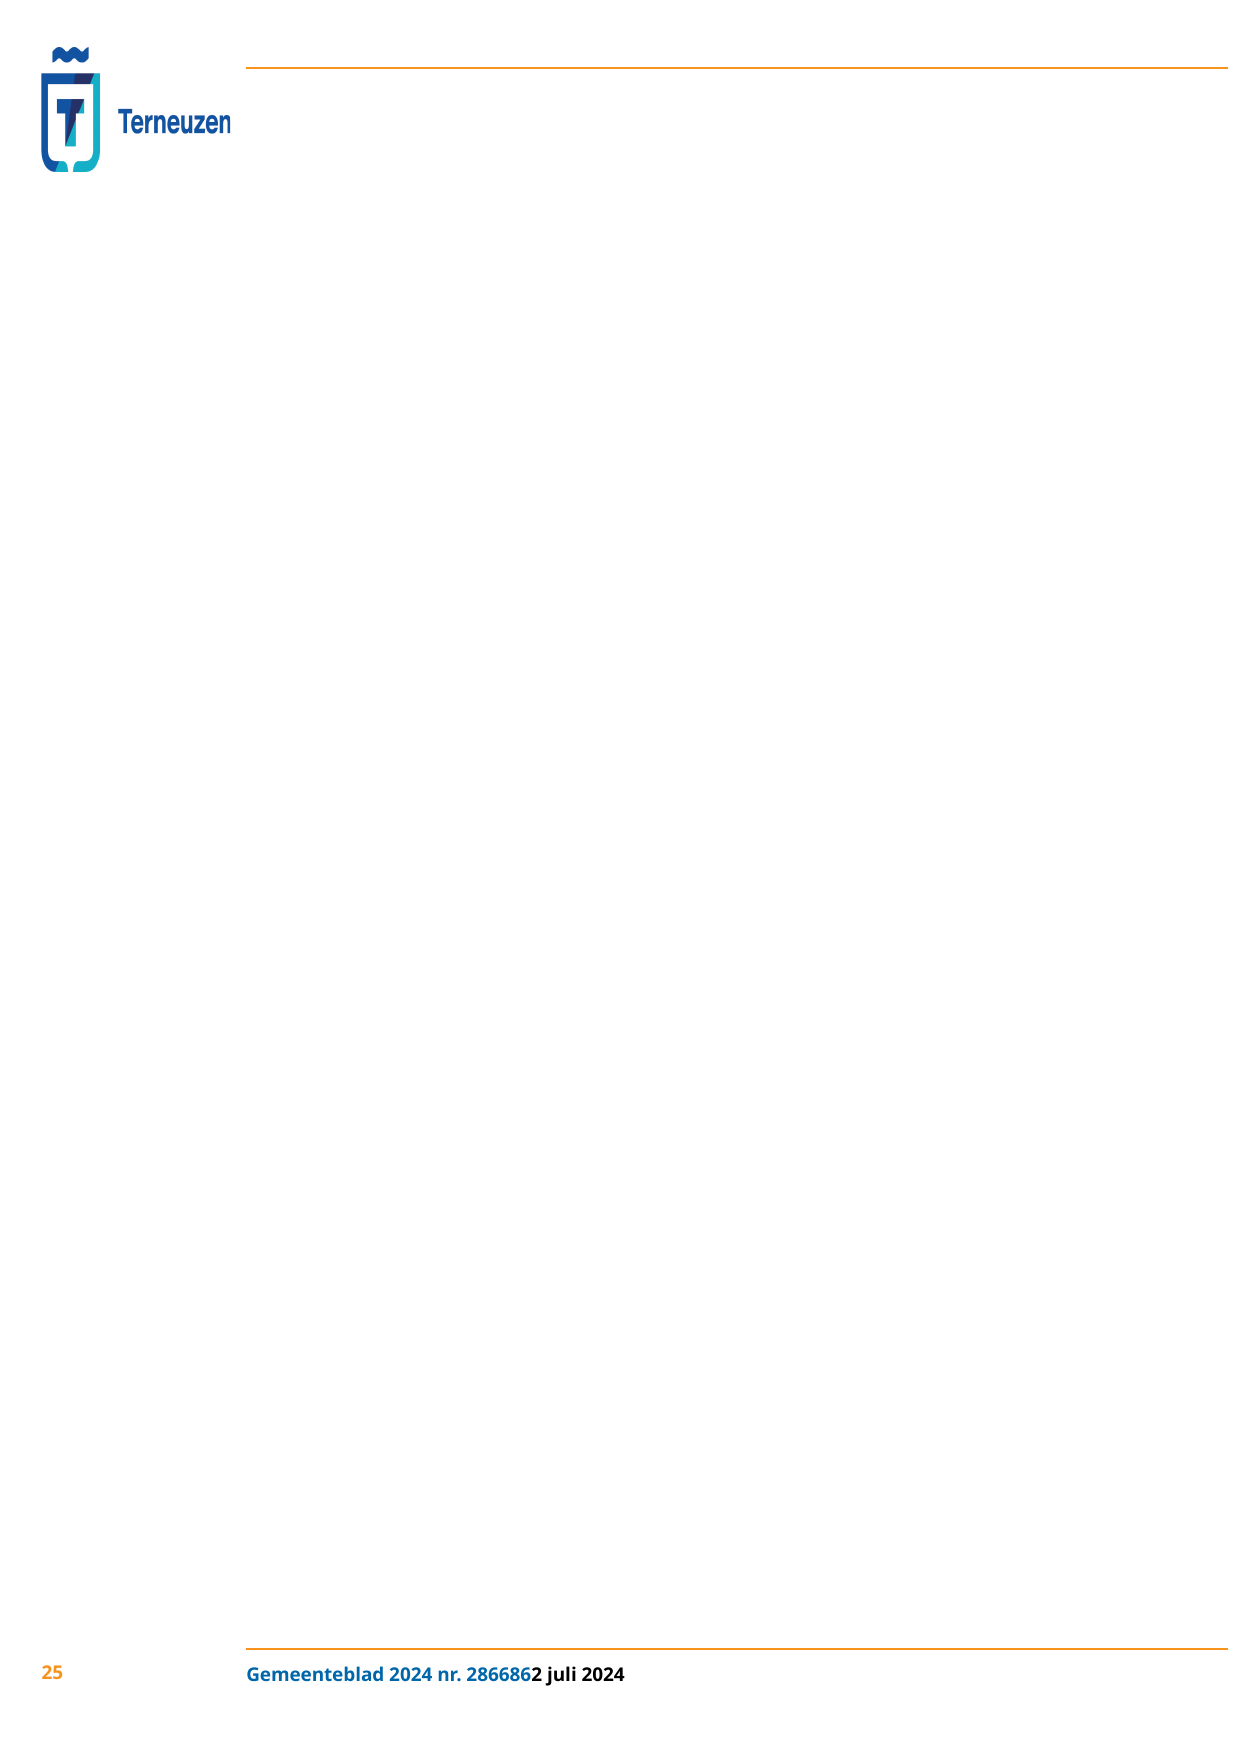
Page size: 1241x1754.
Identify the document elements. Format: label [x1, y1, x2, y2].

picture [41, 47, 231, 172]
